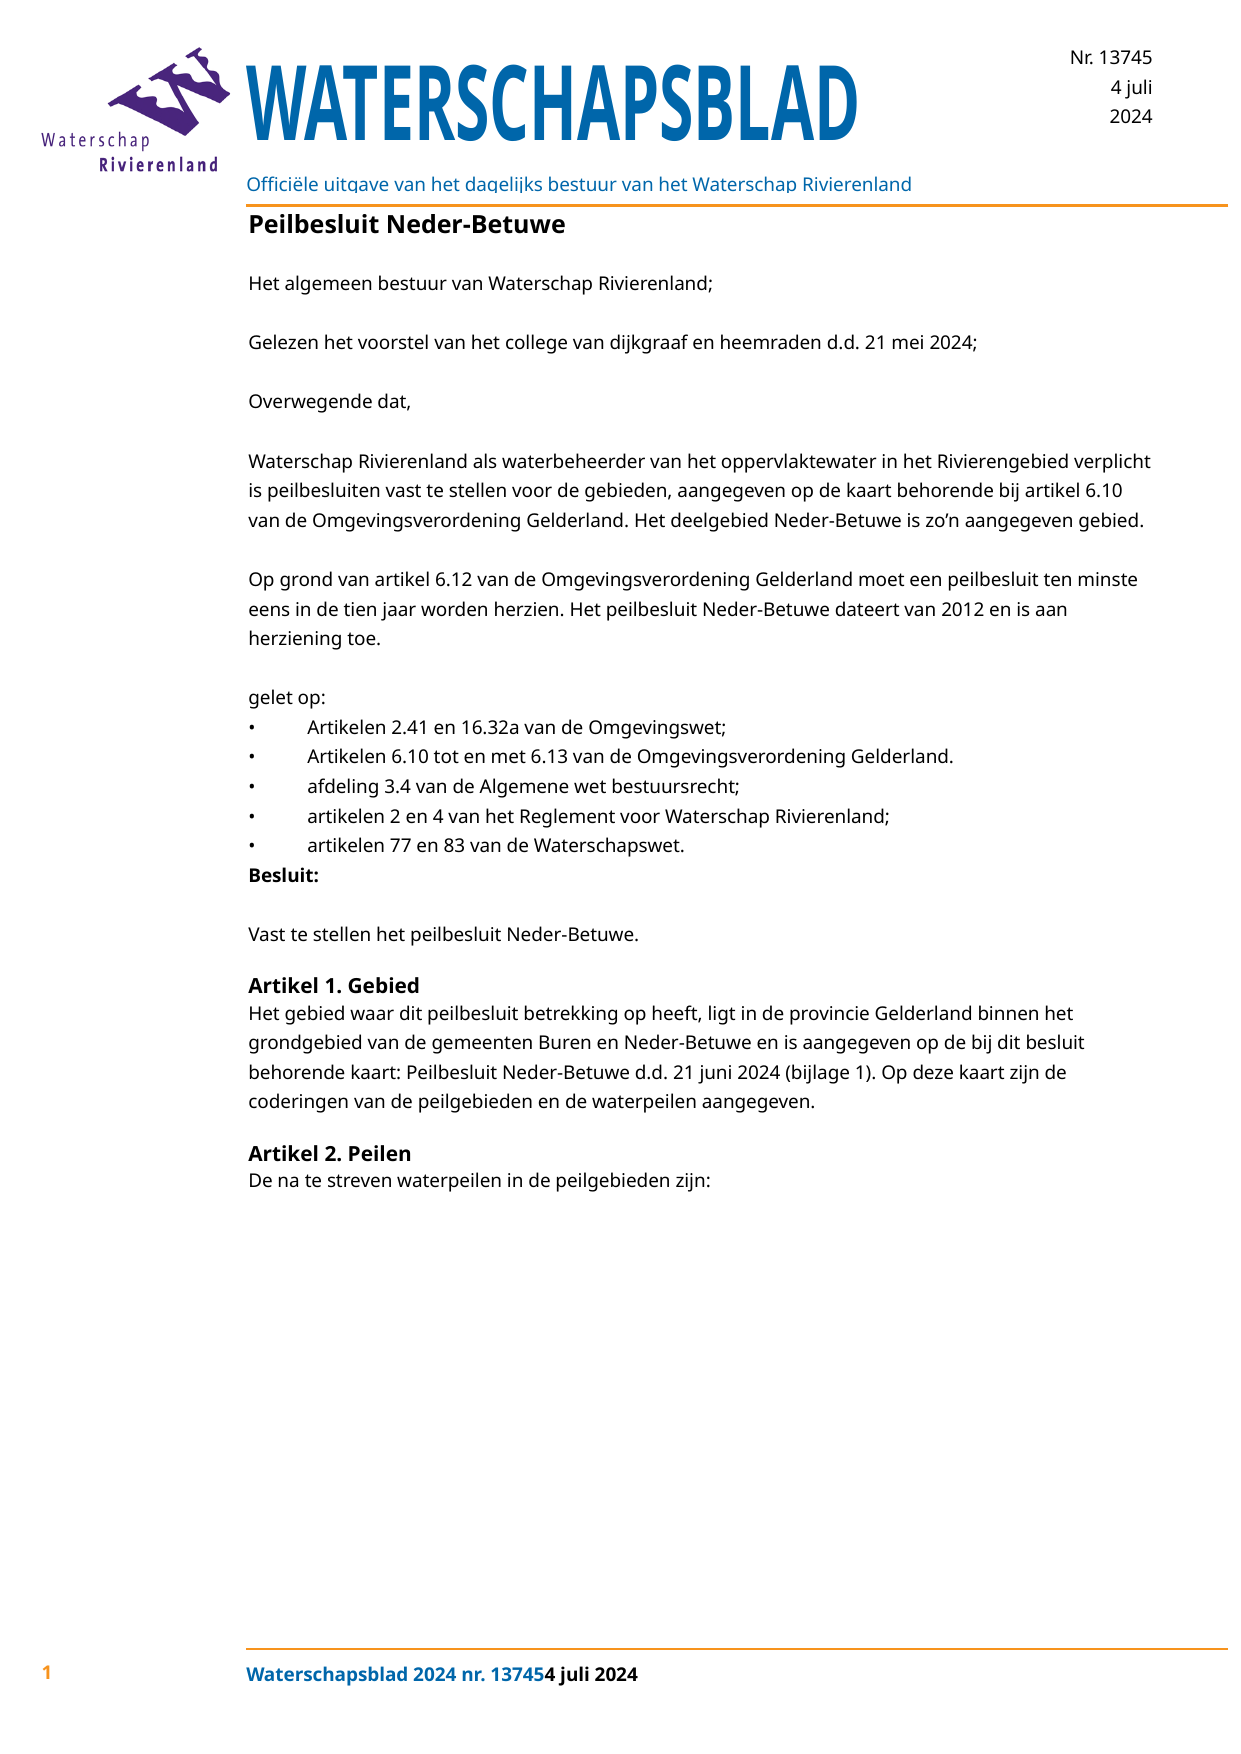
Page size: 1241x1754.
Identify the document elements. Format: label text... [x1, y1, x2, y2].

text Het algemeen bestuur van Waterschap Rivierenland; [248, 270, 1152, 296]
text gelet op: [248, 684, 1152, 710]
text Gelezen het voorstel van het college van dijkgraaf en heemraden d.d. 21 mei 2024; [248, 329, 1152, 355]
list artikelen 2 en 4 van het Reglement voor Waterschap Rivierenland; [248, 803, 1152, 828]
list artikelen 77 en 83 van de Waterschapswet. [248, 832, 1152, 858]
text Besluit: [248, 862, 1152, 888]
list afdeling 3.4 van de Algemene wet bestuursrecht; [248, 773, 1152, 799]
text Artikel 2. Peilen [248, 1139, 1152, 1168]
text Op grond van artikel 6.12 van de Omgevingsverordening Gelderland moet een peilbesluit ten minste eens in de tien jaar worden herzien. Het peilbesluit Neder-Betuwe dateert van 2012 en is aan herziening toe. [248, 566, 1152, 651]
text Overwegende dat, [248, 389, 1152, 414]
list Artikelen 6.10 tot en met 6.13 van de Omgevingsverordening Gelderland. [248, 744, 1152, 769]
text Vast te stellen het peilbesluit Neder-Betuwe. [248, 921, 1152, 947]
text Artikel 1. Gebied [248, 972, 1152, 1000]
text Peilbesluit Neder-Betuwe [248, 207, 1152, 241]
text De na te streven waterpeilen in de peilgebieden zijn: [248, 1168, 1152, 1193]
text Het gebied waar dit peilbesluit betrekking op heeft, ligt in de provincie Gelderland binnen het grondgebied van de gemeenten Buren en Neder-Betuwe en is aangegeven op de bij dit besluit behorende kaart: Peilbesluit Neder-Betuwe d.d. 21 juni 2024 (bijlage 1). Op deze kaart zijn de coderingen van de peilgebieden en de waterpeilen aangegeven. [248, 1000, 1152, 1114]
list Artikelen 2.41 en 16.32a van de Omgevingswet; [248, 714, 1152, 740]
text Waterschap Rivierenland als waterbeheerder van het oppervlaktewater in het Rivierengebied verplicht is peilbesluiten vast te stellen voor de gebieden, aangegeven op de kaart behorende bij artikel 6.10 van de Omgevingsverordening Gelderland. Het deelgebied Neder-Betuwe is zo’n aangegeven gebied. [248, 448, 1152, 533]
picture [41, 47, 231, 172]
